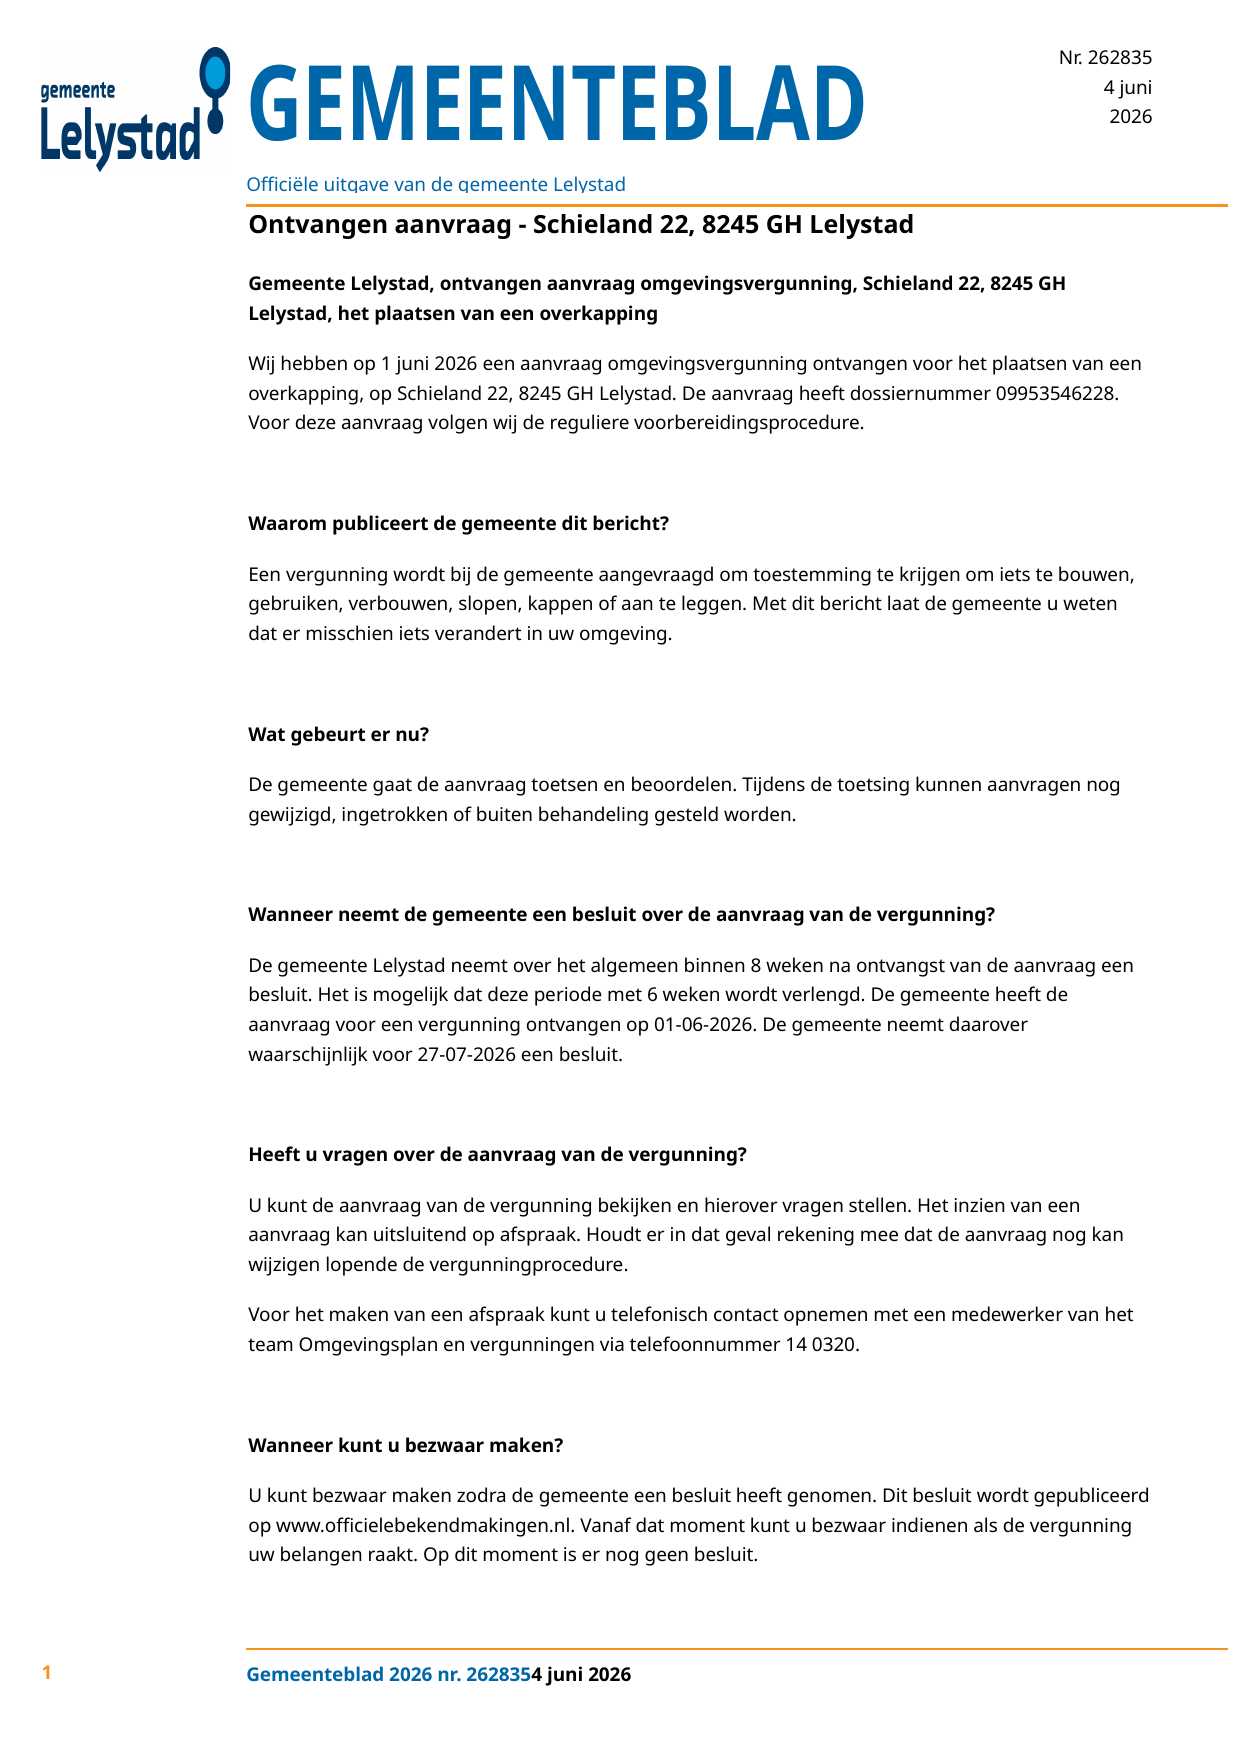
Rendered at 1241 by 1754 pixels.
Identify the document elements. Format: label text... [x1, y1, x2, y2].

text Wanneer neemt de gemeente een besluit over de aanvraag van de vergunning? [248, 902, 1152, 927]
text Voor het maken van een afspraak kunt u telefonisch contact opnemen met een medewerker van het team Omgevingsplan en vergunningen via telefoonnummer 14 0320. [248, 1302, 1152, 1357]
text Wij hebben op 1 juni 2026 een aanvraag omgevingsvergunning ontvangen voor het plaatsen van een overkapping, op Schieland 22, 8245 GH Lelystad. De aanvraag heeft dossiernummer 09953546228. Voor deze aanvraag volgen wij de reguliere voorbereidingsprocedure. [248, 350, 1152, 435]
text Waarom publiceert de gemeente dit bericht? [248, 510, 1152, 536]
text Wanneer kunt u bezwaar maken? [248, 1432, 1152, 1458]
text U kunt de aanvraag van de vergunning bekijken en hierover vragen stellen. Het inzien van een aanvraag kan uitsluitend op afspraak. Houdt er in dat geval rekening mee dat de aanvraag nog kan wijzigen lopende de vergunningprocedure. [248, 1192, 1152, 1277]
picture [41, 47, 231, 172]
text Ontvangen aanvraag - Schieland 22, 8245 GH Lelystad [248, 207, 1152, 241]
text Heeft u vragen over de aanvraag van de vergunning? [248, 1142, 1152, 1167]
text De gemeente Lelystad neemt over het algemeen binnen 8 weken na ontvangst van de aanvraag een besluit. Het is mogelijk dat deze periode met 6 weken wordt verlengd. De gemeente heeft de aanvraag voor een vergunning ontvangen op 01-06-2026. De gemeente neemt daarover waarschijnlijk voor 27-07-2026 een besluit. [248, 952, 1152, 1066]
text Wat gebeurt er nu? [248, 721, 1152, 746]
text Een vergunning wordt bij de gemeente aangevraagd om toestemming te krijgen om iets te bouwen, gebruiken, verbouwen, slopen, kappen of aan te leggen. Met dit bericht laat de gemeente u weten dat er misschien iets verandert in uw omgeving. [248, 561, 1152, 646]
text Gemeente Lelystad, ontvangen aanvraag omgevingsvergunning, Schieland 22, 8245 GH Lelystad, het plaatsen van een overkapping [248, 270, 1152, 326]
text U kunt bezwaar maken zodra de gemeente een besluit heeft genomen. Dit besluit wordt gepubliceerd op www.officielebekendmakingen.nl. Vanaf dat moment kunt u bezwaar indienen als de vergunning uw belangen raakt. Op dit moment is er nog geen besluit. [248, 1482, 1152, 1567]
text De gemeente gaat de aanvraag toetsen en beoordelen. Tijdens de toetsing kunnen aanvragen nog gewijzigd, ingetrokken of buiten behandeling gesteld worden. [248, 771, 1152, 826]
